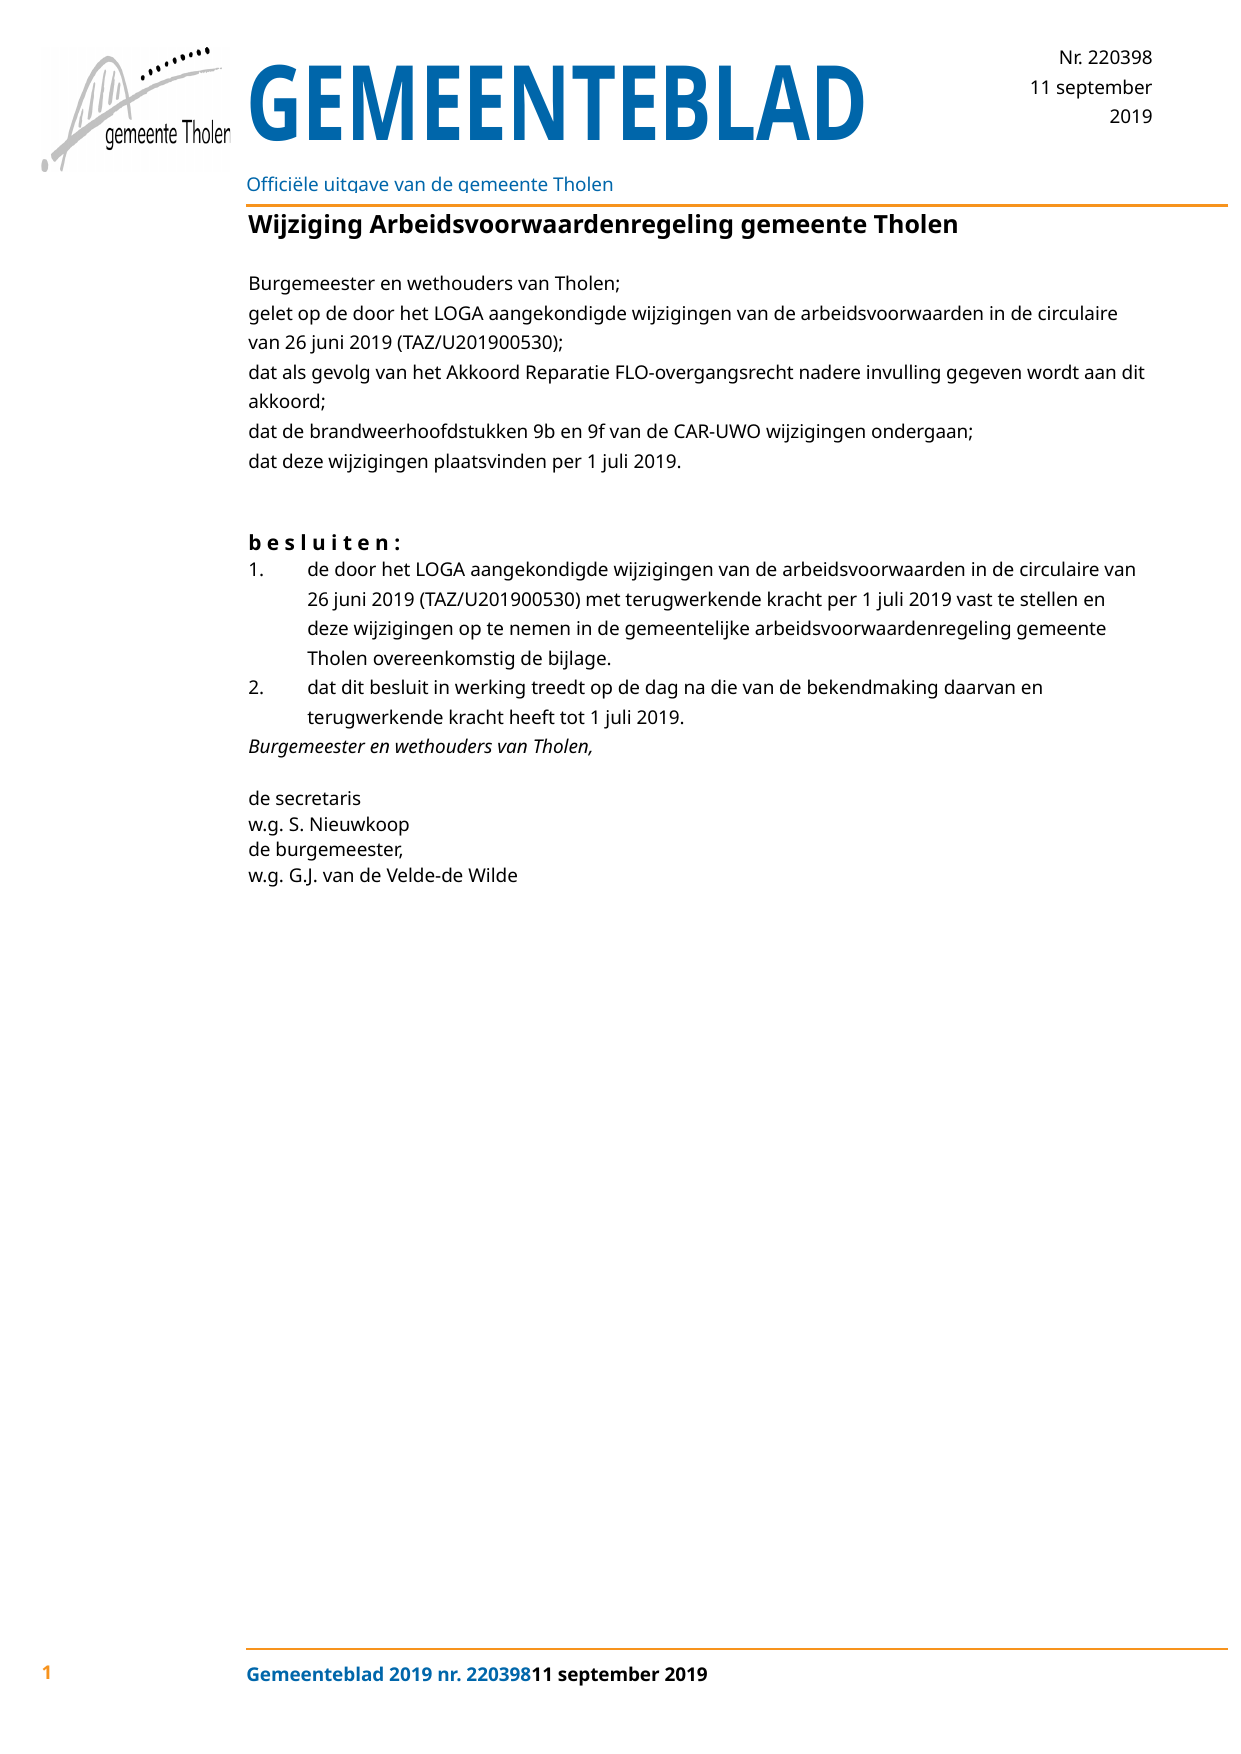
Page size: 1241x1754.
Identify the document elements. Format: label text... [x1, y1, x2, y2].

list dat dit besluit in werking treedt op de dag na die van de bekendmaking daarvan en terugwerkende kracht heeft tot 1 juli 2019. [248, 674, 1152, 730]
picture [41, 47, 231, 172]
text w.g. G.J. van de Velde-de Wilde [248, 862, 1152, 888]
text dat deze wijzigingen plaatsvinden per 1 juli 2019. [248, 448, 1152, 473]
text dat als gevolg van het Akkoord Reparatie FLO-overgangsrecht nadere invulling gegeven wordt aan dit akkoord; [248, 359, 1152, 414]
text b e s l u i t e n : [248, 528, 1152, 556]
text Burgemeester en wethouders van Tholen, [248, 734, 1152, 759]
list de door het LOGA aangekondigde wijzigingen van de arbeidsvoorwaarden in de circulaire van 26 juni 2019 (TAZ/U201900530) met terugwerkende kracht per 1 juli 2019 vast te stellen en deze wijzigingen op te nemen in de gemeentelijke arbeidsvoorwaardenregeling gemeente Tholen overeenkomstig de bijlage. [248, 556, 1152, 671]
text w.g. S. Nieuwkoop [248, 811, 1152, 837]
text Burgemeester en wethouders van Tholen; [248, 270, 1152, 296]
text Wijziging Arbeidsvoorwaardenregeling gemeente Tholen [248, 207, 1152, 241]
text de secretaris [248, 785, 1152, 811]
text dat de brandweerhoofdstukken 9b en 9f van de CAR-UWO wijzigingen ondergaan; [248, 418, 1152, 444]
text de burgemeester, [248, 837, 1152, 862]
text gelet op de door het LOGA aangekondigde wijzigingen van de arbeidsvoorwaarden in de circulaire van 26 juni 2019 (TAZ/U201900530); [248, 300, 1152, 355]
